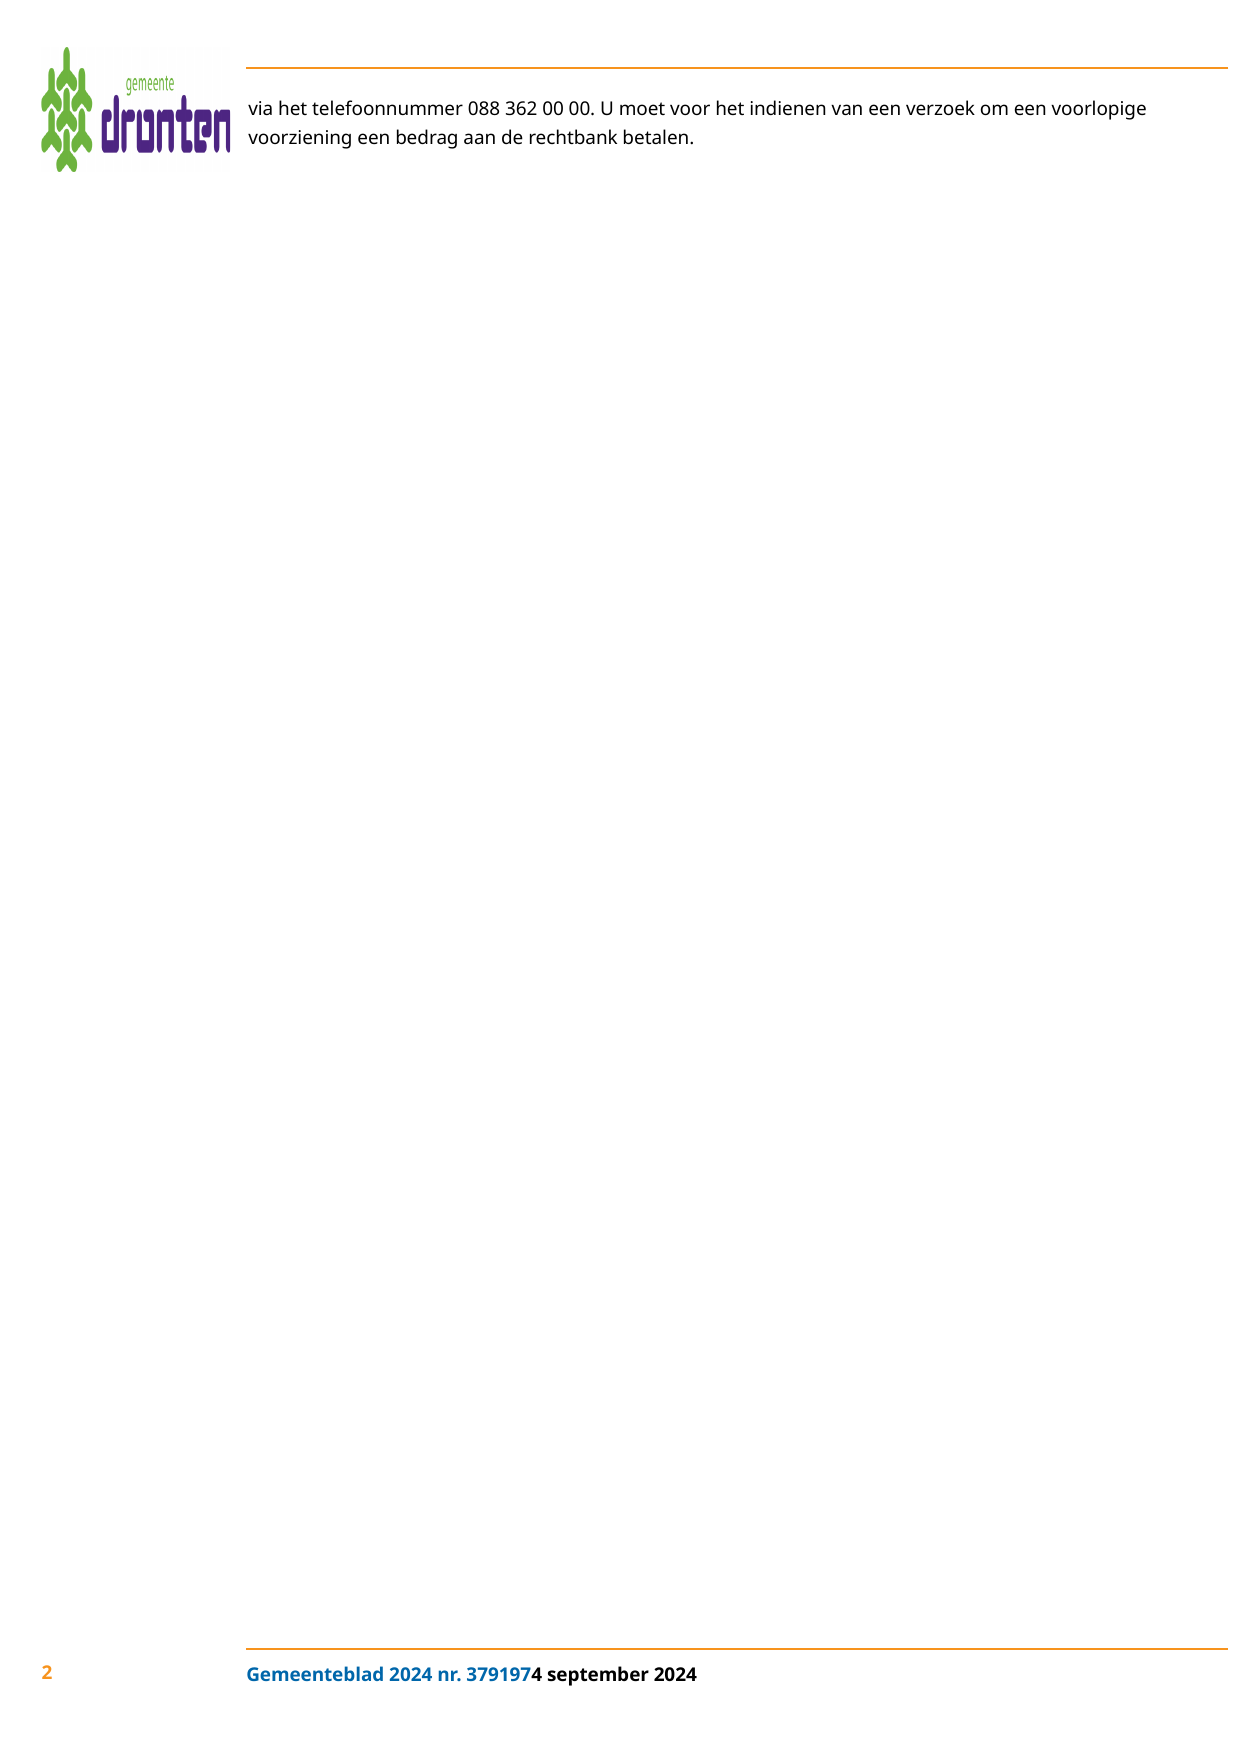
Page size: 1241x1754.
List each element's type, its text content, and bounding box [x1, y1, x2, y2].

picture [41, 47, 231, 172]
text via het telefoonnummer 088 362 00 00. U moet voor het indienen van een verzoek om een voorlopige voorziening een bedrag aan de rechtbank betalen. [248, 95, 1152, 150]
